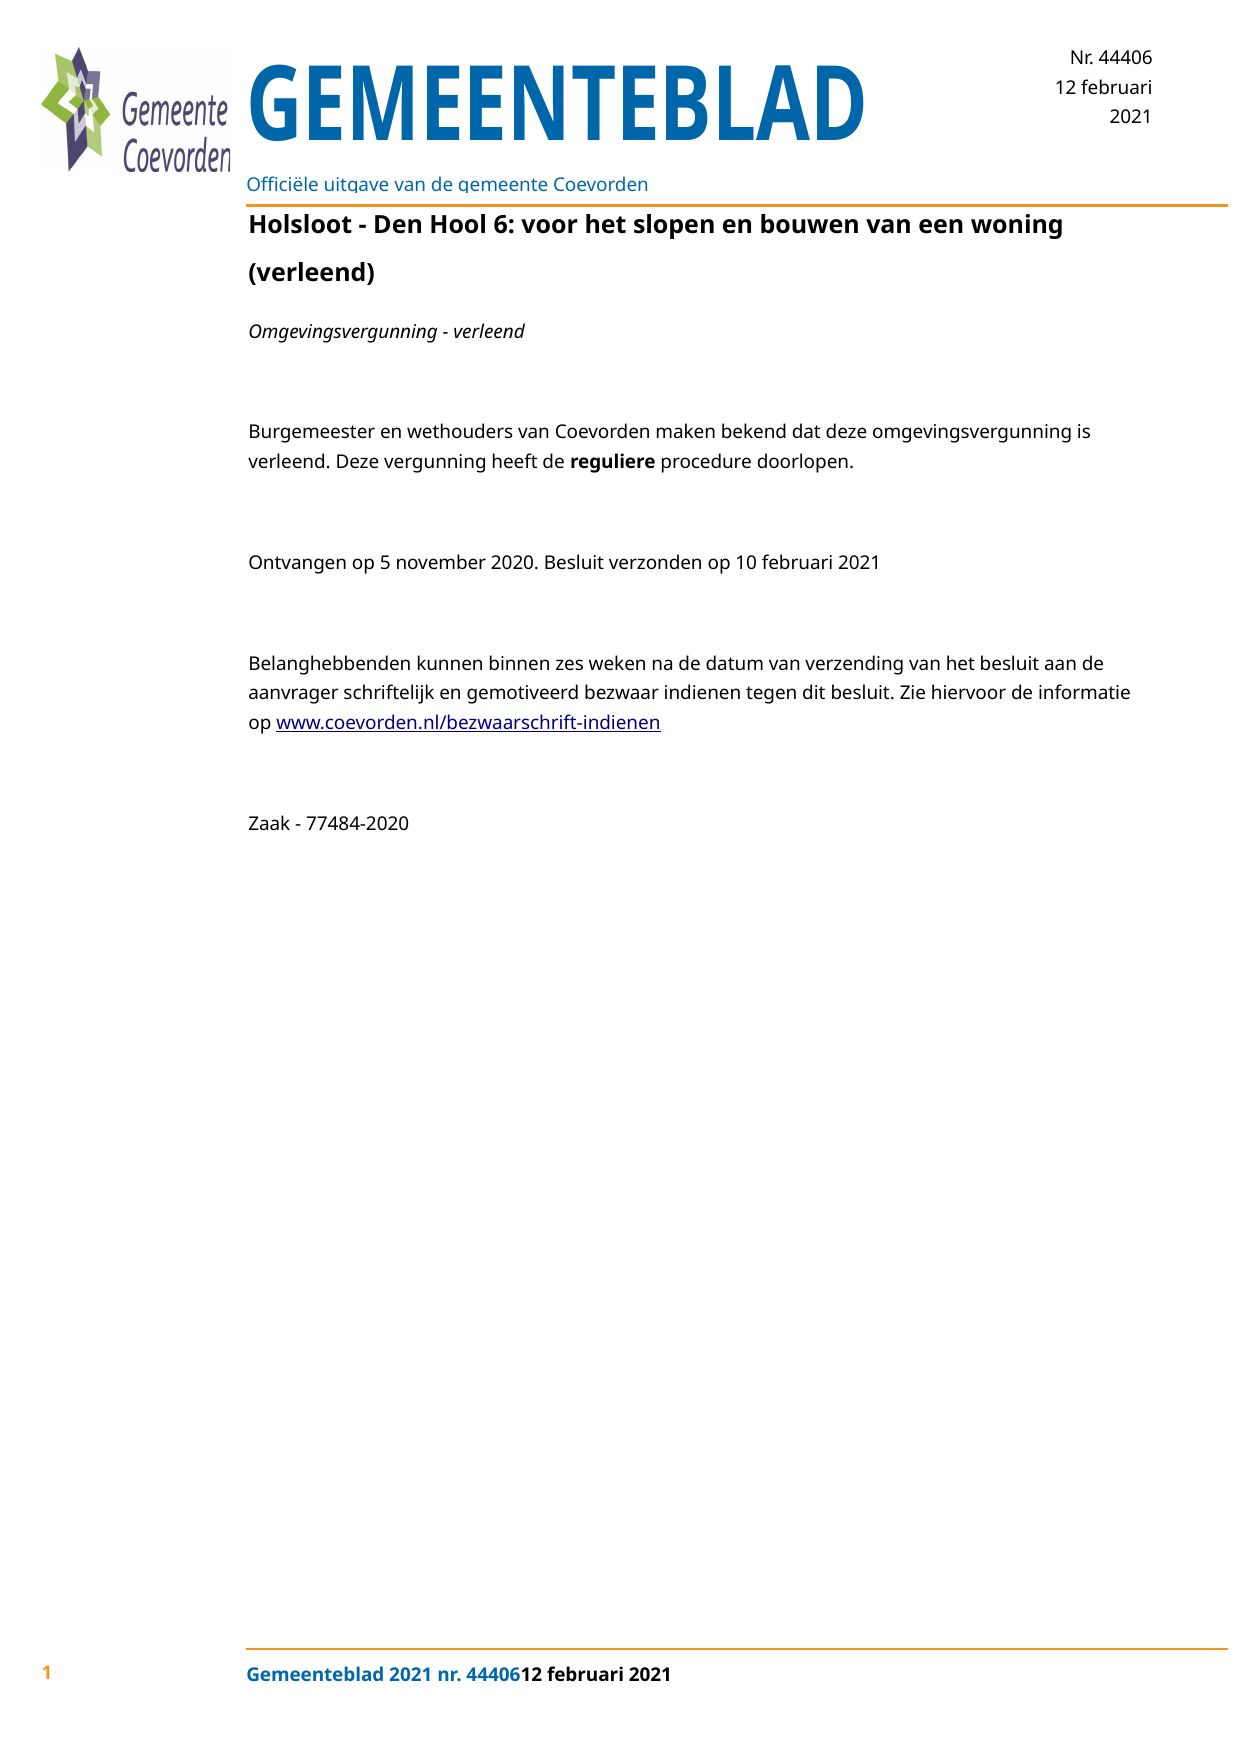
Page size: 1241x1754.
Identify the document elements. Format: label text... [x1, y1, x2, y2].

text Zaak - 77484-2020 [248, 810, 1152, 836]
text Ontvangen op 5 november 2020. Besluit verzonden op 10 februari 2021 [248, 549, 1152, 575]
picture [41, 47, 231, 172]
text Belanghebbenden kunnen binnen zes weken na de datum van verzending van het besluit aan de aanvrager schriftelijk en gemotiveerd bezwaar indienen tegen dit besluit. Zie hiervoor de informatie op www.coevorden.nl/bezwaarschrift-indienen [248, 650, 1152, 735]
text Omgevingsvergunning - verleend [248, 318, 1152, 344]
text Holsloot - Den Hool 6: voor het slopen en bouwen van een woning (verleend) [248, 207, 1152, 288]
text Burgemeester en wethouders van Coevorden maken bekend dat deze omgevingsvergunning is verleend. Deze vergunning heeft de reguliere procedure doorlopen. [248, 419, 1152, 474]
